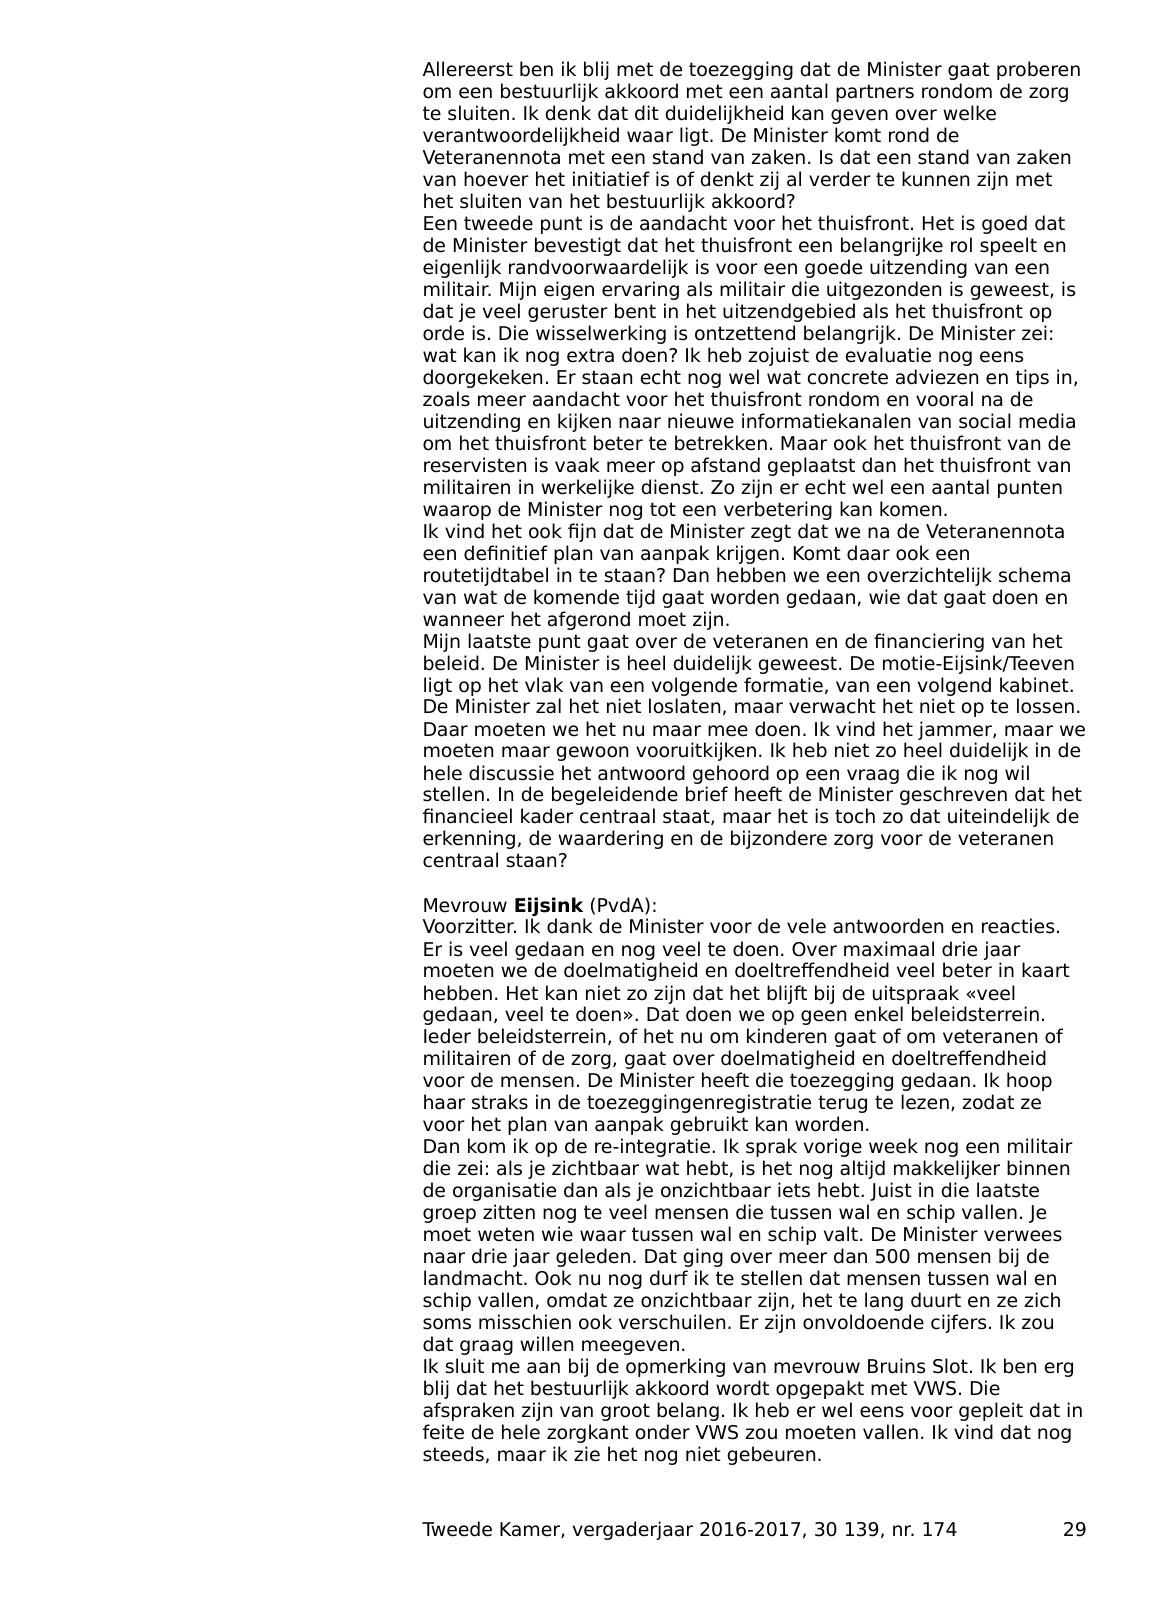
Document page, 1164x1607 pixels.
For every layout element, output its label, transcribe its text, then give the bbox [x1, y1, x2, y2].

text Allereerst ben ik blij met de toezegging dat de Minister gaat proberen om een bestuurlijk akkoord met een aantal partners rondom de zorg te sluiten. Ik denk dat dit duidelijkheid kan geven over welke verantwoordelijkheid waar ligt. De Minister komt rond de Veteranennota met een stand van zaken. Is dat een stand van zaken van hoever het initiatief is of denkt zij al verder te kunnen zijn met het sluiten van het bestuurlijk akkoord? [422, 59, 1087, 213]
text Dan kom ik op de re-integratie. Ik sprak vorige week nog een militair die zei: als je zichtbaar wat hebt, is het nog altijd makkelijker binnen de organisatie dan als je onzichtbaar iets hebt. Juist in die laatste groep zitten nog te veel mensen die tussen wal en schip vallen. Je moet weten wie waar tussen wal en schip valt. De Minister verwees naar drie jaar geleden. Dat ging over meer dan 500 mensen bij de landmacht. Ook nu nog durf ik te stellen dat mensen tussen wal en schip vallen, omdat ze onzichtbaar zijn, het te lang duurt en ze zich soms misschien ook verschuilen. Er zijn onvoldoende cijfers. Ik zou dat graag willen meegeven. [422, 1136, 1087, 1356]
text Ik sluit me aan bij de opmerking van mevrouw Bruins Slot. Ik ben erg blij dat het bestuurlijk akkoord wordt opgepakt met VWS. Die afspraken zijn van groot belang. Ik heb er wel eens voor gepleit dat in feite de hele zorgkant onder VWS zou moeten vallen. Ik vind dat nog steeds, maar ik zie het nog niet gebeuren. [422, 1356, 1087, 1466]
text Een tweede punt is de aandacht voor het thuisfront. Het is goed dat de Minister bevestigt dat het thuisfront een belangrijke rol speelt en eigenlijk randvoorwaardelijk is voor een goede uitzending van een militair. Mijn eigen ervaring als militair die uitgezonden is geweest, is dat je veel geruster bent in het uitzendgebied als het thuisfront op orde is. Die wisselwerking is ontzettend belangrijk. De Minister zei: wat kan ik nog extra doen? Ik heb zojuist de evaluatie nog eens doorgekeken. Er staan echt nog wel wat concrete adviezen en tips in, zoals meer aandacht voor het thuisfront rondom en vooral na de uitzending en kijken naar nieuwe informatiekanalen van social media om het thuisfront beter te betrekken. Maar ook het thuisfront van de reservisten is vaak meer op afstand geplaatst dan het thuisfront van militairen in werkelijke dienst. Zo zijn er echt wel een aantal punten waarop de Minister nog tot een verbetering kan komen. [422, 213, 1087, 521]
text Mijn laatste punt gaat over de veteranen en de financiering van het beleid. De Minister is heel duidelijk geweest. De motie-Eijsink/Teeven ligt op het vlak van een volgende formatie, van een volgend kabinet. De Minister zal het niet loslaten, maar verwacht het niet op te lossen. Daar moeten we het nu maar mee doen. Ik vind het jammer, maar we moeten maar gewoon vooruitkijken. Ik heb niet zo heel duidelijk in de hele discussie het antwoord gehoord op een vraag die ik nog wil stellen. In de begeleidende brief heeft de Minister geschreven dat het financieel kader centraal staat, maar het is toch zo dat uiteindelijk de erkenning, de waardering en de bijzondere zorg voor de veteranen centraal staan? [422, 631, 1087, 872]
text Voorzitter. Ik dank de Minister voor de vele antwoorden en reacties. Er is veel gedaan en nog veel te doen. Over maximaal drie jaar moeten we de doelmatigheid en doeltreffendheid veel beter in kaart hebben. Het kan niet zo zijn dat het blijft bij de uitspraak «veel gedaan, veel te doen». Dat doen we op geen enkel beleidsterrein. Ieder beleidsterrein, of het nu om kinderen gaat of om veteranen of militairen of de zorg, gaat over doelmatigheid en doeltreffendheid voor de mensen. De Minister heeft die toezegging gedaan. Ik hoop haar straks in de toezeggingenregistratie terug te lezen, zodat ze voor het plan van aanpak gebruikt kan worden. [422, 916, 1087, 1136]
text Mevrouw Eijsink (PvdA): [422, 894, 1087, 916]
text Ik vind het ook fijn dat de Minister zegt dat we na de Veteranennota een definitief plan van aanpak krijgen. Komt daar ook een routetijdtabel in te staan? Dan hebben we een overzichtelijk schema van wat de komende tijd gaat worden gedaan, wie dat gaat doen en wanneer het afgerond moet zijn. [422, 521, 1087, 631]
